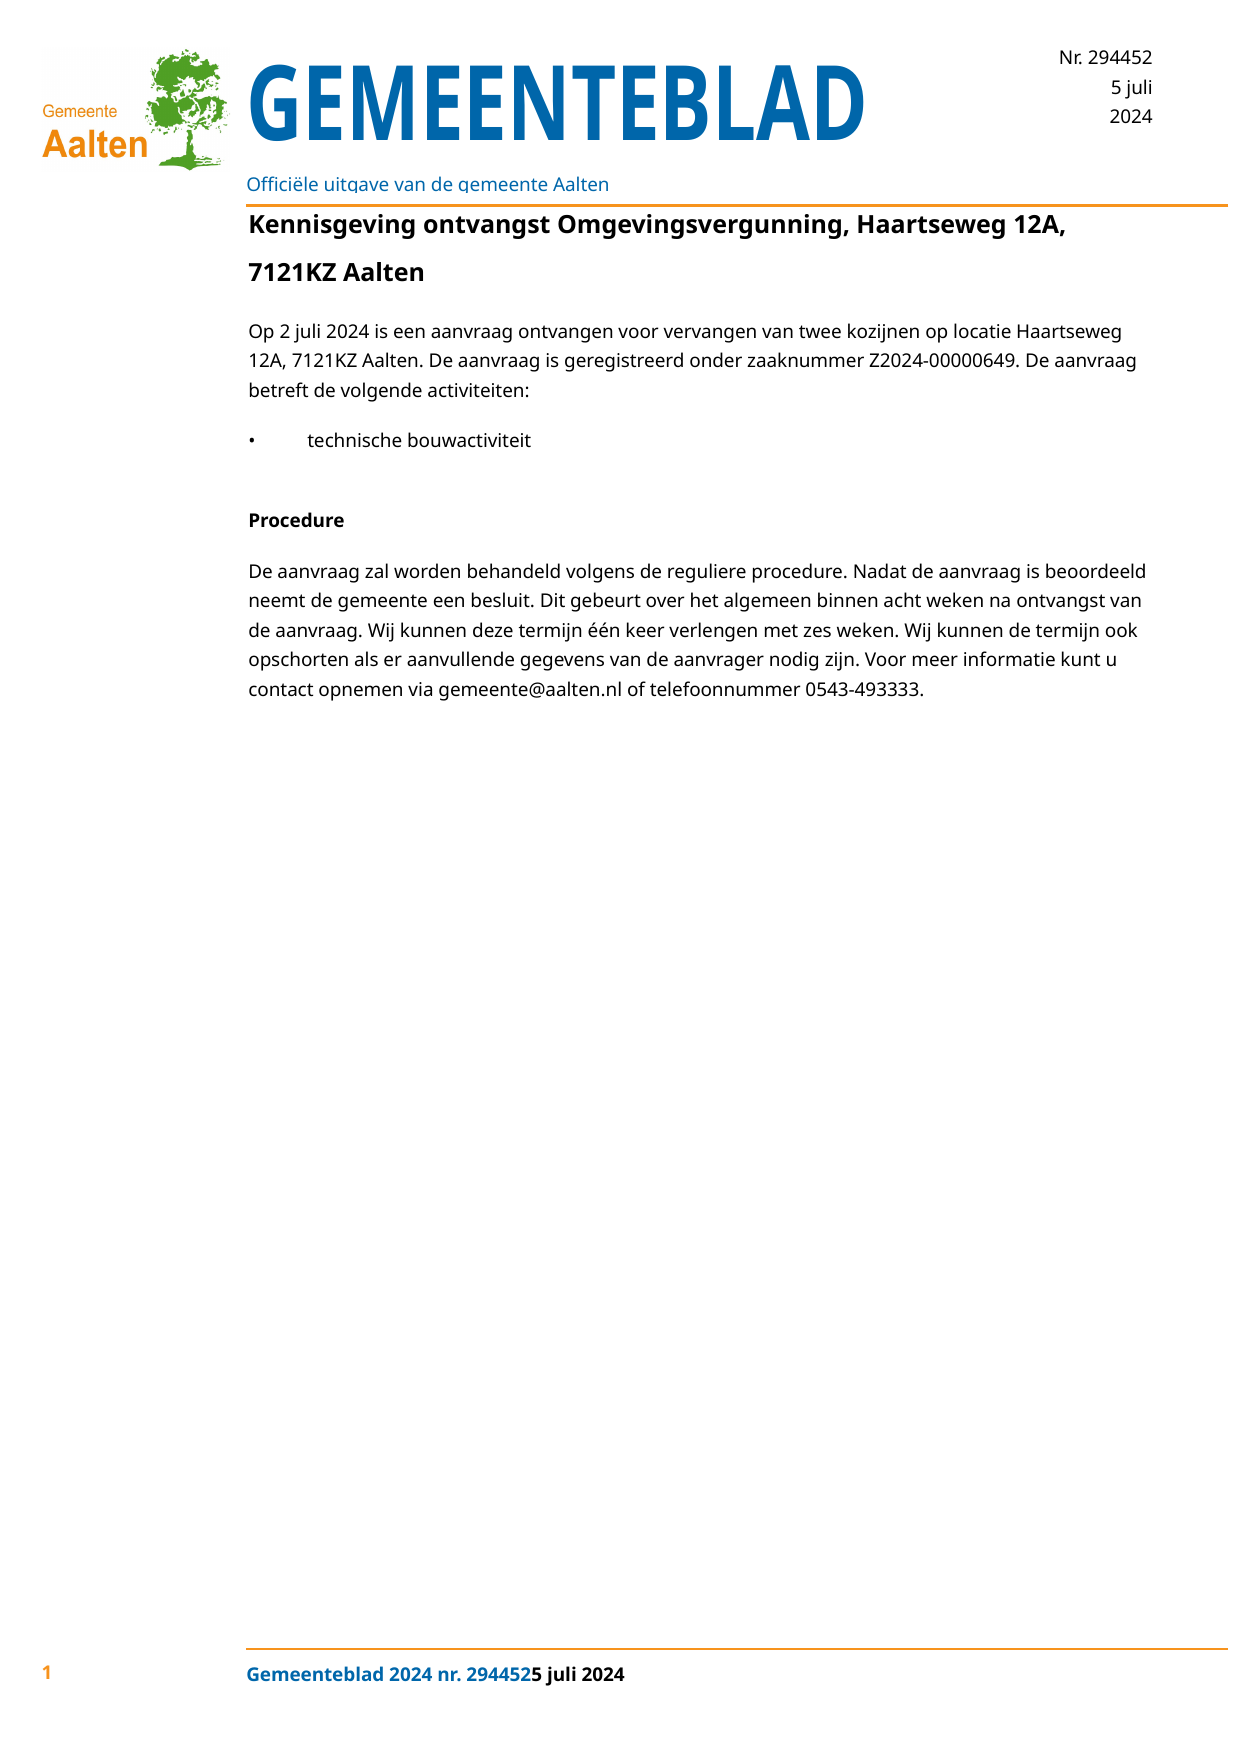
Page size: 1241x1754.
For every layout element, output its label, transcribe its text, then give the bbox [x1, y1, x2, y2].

text De aanvraag zal worden behandeld volgens de reguliere procedure. Nadat de aanvraag is beoordeeld neemt de gemeente een besluit. Dit gebeurt over het algemeen binnen acht weken na ontvangst van de aanvraag. Wij kunnen deze termijn één keer verlengen met zes weken. Wij kunnen de termijn ook opschorten als er aanvullende gegevens van de aanvrager nodig zijn. Voor meer informatie kunt u contact opnemen via gemeente@aalten.nl of telefoonnummer 0543-493333. [248, 558, 1152, 702]
text Op 2 juli 2024 is een aanvraag ontvangen voor vervangen van twee kozijnen op locatie Haartseweg 12A, 7121KZ Aalten. De aanvraag is geregistreerd onder zaaknummer Z2024-00000649. De aanvraag betreft de volgende activiteiten: [248, 318, 1152, 403]
list technische bouwactiviteit [248, 427, 1152, 453]
picture [41, 47, 231, 172]
text Kennisgeving ontvangst Omgevingsvergunning, Haartseweg 12A, 7121KZ Aalten [248, 207, 1152, 288]
text Procedure [248, 507, 1152, 533]
